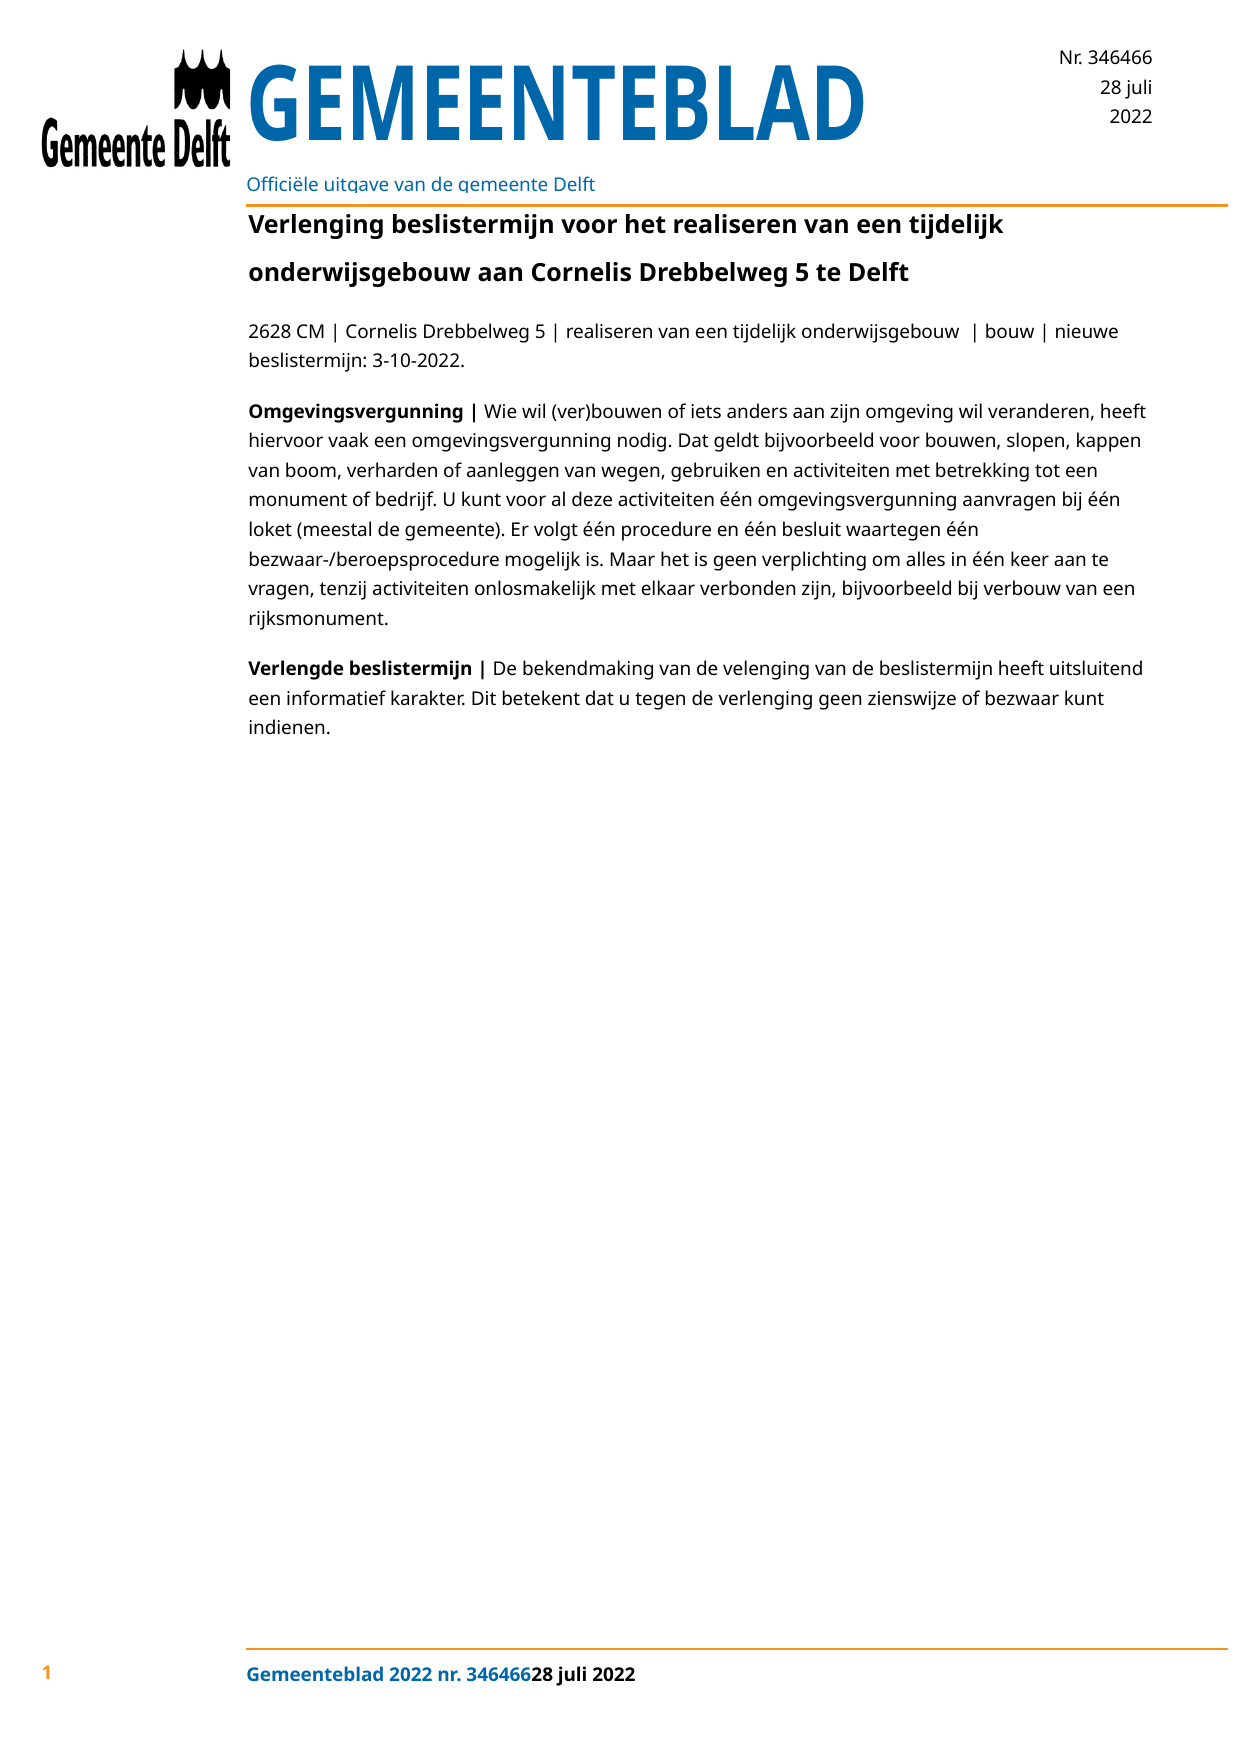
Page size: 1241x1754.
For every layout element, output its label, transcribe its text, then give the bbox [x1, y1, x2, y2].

text Verlenging beslistermijn voor het realiseren van een tijdelijk onderwijsgebouw aan Cornelis Drebbelweg 5 te Delft [248, 207, 1152, 288]
text 2628 CM | Cornelis Drebbelweg 5 | realiseren van een tijdelijk onderwijsgebouw | bouw | nieuwe beslistermijn: 3-10-2022. [248, 318, 1152, 373]
text Verlengde beslistermijn | De bekendmaking van de velenging van de beslistermijn heeft uitsluitend een informatief karakter. Dit betekent dat u tegen de verlenging geen zienswijze of bezwaar kunt indienen. [248, 655, 1152, 740]
text Omgevingsvergunning | Wie wil (ver)bouwen of iets anders aan zijn omgeving wil veranderen, heeft hiervoor vaak een omgevingsvergunning nodig. Dat geldt bijvoorbeeld voor bouwen, slopen, kappen van boom, verharden of aanleggen van wegen, gebruiken en activiteiten met betrekking tot een monument of bedrijf. U kunt voor al deze activiteiten één omgevingsvergunning aanvragen bij één loket (meestal de gemeente). Er volgt één procedure en één besluit waartegen één bezwaar-/beroepsprocedure mogelijk is. Maar het is geen verplichting om alles in één keer aan te vragen, tenzij activiteiten onlosmakelijk met elkaar verbonden zijn, bijvoorbeeld bij verbouw van een rijksmonument. [248, 398, 1152, 631]
picture [41, 47, 231, 172]
